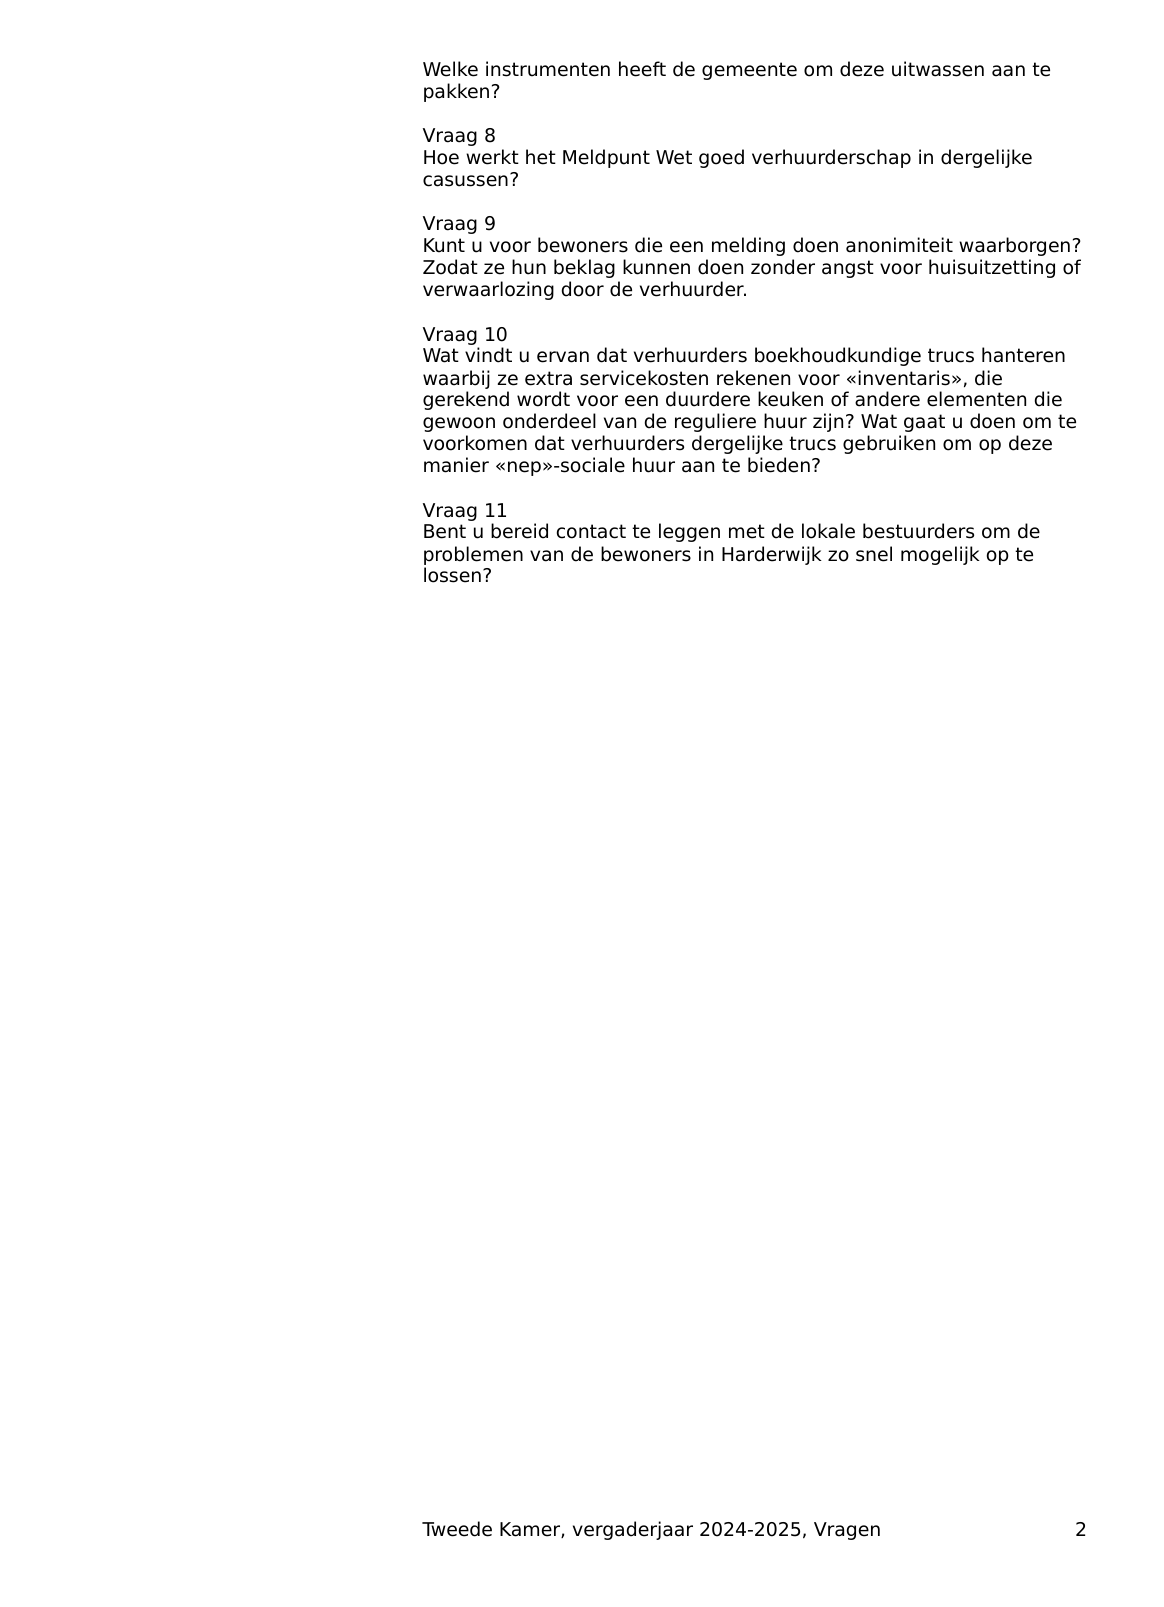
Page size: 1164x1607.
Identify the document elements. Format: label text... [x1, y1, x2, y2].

text Vraag 11 [422, 499, 1087, 521]
text Welke instrumenten heeft de gemeente om deze uitwassen aan te pakken? [422, 59, 1087, 103]
text Vraag 10 [422, 323, 1087, 345]
text Bent u bereid contact te leggen met de lokale bestuurders om de problemen van de bewoners in Harderwijk zo snel mogelijk op te lossen? [422, 521, 1087, 587]
text Hoe werkt het Meldpunt Wet goed verhuurderschap in dergelijke casussen? [422, 147, 1087, 191]
text Vraag 9 [422, 213, 1087, 235]
text Vraag 8 [422, 125, 1087, 147]
text Wat vindt u ervan dat verhuurders boekhoudkundige trucs hanteren waarbij ze extra servicekosten rekenen voor «inventaris», die gerekend wordt voor een duurdere keuken of andere elementen die gewoon onderdeel van de reguliere huur zijn? Wat gaat u doen om te voorkomen dat verhuurders dergelijke trucs gebruiken om op deze manier «nep»-sociale huur aan te bieden? [422, 345, 1087, 477]
text Kunt u voor bewoners die een melding doen anonimiteit waarborgen? Zodat ze hun beklag kunnen doen zonder angst voor huisuitzetting of verwaarlozing door de verhuurder. [422, 235, 1087, 301]
